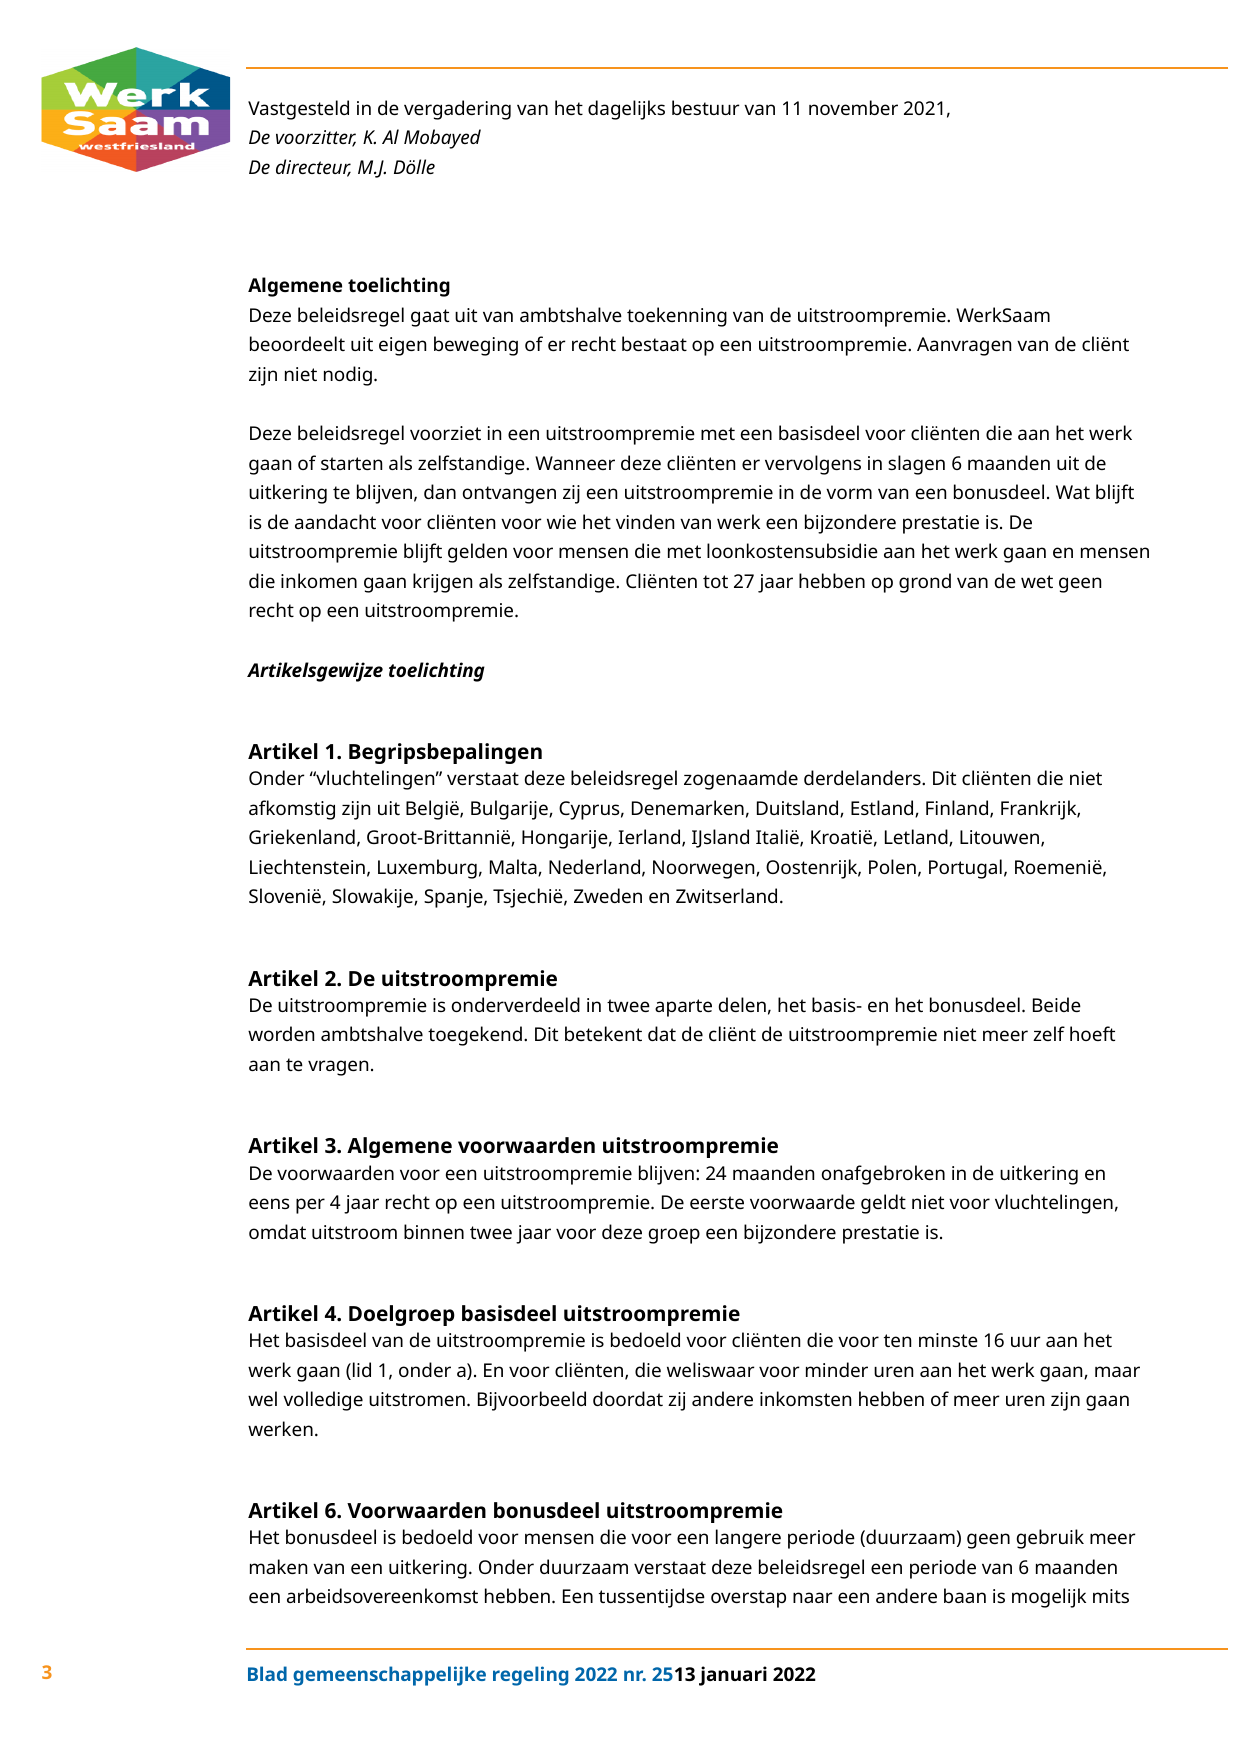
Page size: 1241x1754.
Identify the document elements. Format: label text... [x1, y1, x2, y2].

text Artikelsgewijze toelichting [248, 657, 1152, 683]
text Onder “vluchtelingen” verstaat deze beleidsregel zogenaamde derdelanders. Dit cliënten die niet afkomstig zijn uit België, Bulgarije, Cyprus, Denemarken, Duitsland, Estland, Finland, Frankrijk, Griekenland, Groot-Brittannië, Hongarije, Ierland, IJsland Italië, Kroatië, Letland, Litouwen, Liechtenstein, Luxemburg, Malta, Nederland, Noorwegen, Oostenrijk, Polen, Portugal, Roemenië, Slovenië, Slowakije, Spanje, Tsjechië, Zweden en Zwitserland. [248, 765, 1152, 909]
text De voorwaarden voor een uitstroompremie blijven: 24 maanden onafgebroken in de uitkering en eens per 4 jaar recht op een uitstroompremie. De eerste voorwaarde geldt niet voor vluchtelingen, omdat uitstroom binnen twee jaar voor deze groep een bijzondere prestatie is. [248, 1160, 1152, 1244]
text Het basisdeel van de uitstroompremie is bedoeld voor cliënten die voor ten minste 16 uur aan het werk gaan (lid 1, onder a). En voor cliënten, die weliswaar voor minder uren aan het werk gaan, maar wel volledige uitstromen. Bijvoorbeeld doordat zij andere inkomsten hebben of meer uren zijn gaan werken. [248, 1327, 1152, 1442]
text Vastgesteld in de vergadering van het dagelijks bestuur van 11 november 2021, [248, 95, 1152, 121]
text Artikel 3. Algemene voorwaarden uitstroompremie [248, 1131, 1152, 1160]
text Artikel 6. Voorwaarden bonusdeel uitstroompremie [248, 1496, 1152, 1524]
text Artikel 4. Doelgroep basisdeel uitstroompremie [248, 1299, 1152, 1327]
text Deze beleidsregel voorziet in een uitstroompremie met een basisdeel voor cliënten die aan het werk gaan of starten als zelfstandige. Wanneer deze cliënten er vervolgens in slagen 6 maanden uit de uitkering te blijven, dan ontvangen zij een uitstroompremie in de vorm van een bonusdeel. Wat blijft is de aandacht voor cliënten voor wie het vinden van werk een bijzondere prestatie is. De uitstroompremie blijft gelden voor mensen die met loonkostensubsidie aan het werk gaan en mensen die inkomen gaan krijgen als zelfstandige. Cliënten tot 27 jaar hebben op grond van de wet geen recht op een uitstroompremie. [248, 420, 1152, 623]
text Artikel 2. De uitstroompremie [248, 964, 1152, 992]
text Artikel 1. Begripsbepalingen [248, 737, 1152, 765]
text Algemene toelichting [248, 272, 1152, 298]
text De directeur, M.J. Dölle [248, 154, 1152, 180]
text Het bonusdeel is bedoeld voor mensen die voor een langere periode (duurzaam) geen gebruik meer maken van een uitkering. Onder duurzaam verstaat deze beleidsregel een periode van 6 maanden een arbeidsovereenkomst hebben. Een tussentijdse overstap naar een andere baan is mogelijk mits [248, 1524, 1152, 1609]
text Deze beleidsregel gaat uit van ambtshalve toekenning van de uitstroompremie. WerkSaam beoordeelt uit eigen beweging of er recht bestaat op een uitstroompremie. Aanvragen van de cliënt zijn niet nodig. [248, 302, 1152, 387]
text De uitstroompremie is onderverdeeld in twee aparte delen, het basis- en het bonusdeel. Beide worden ambtshalve toegekend. Dit betekent dat de cliënt de uitstroompremie niet meer zelf hoeft aan te vragen. [248, 992, 1152, 1077]
picture [41, 47, 231, 172]
text De voorzitter, K. Al Mobayed [248, 124, 1152, 150]
